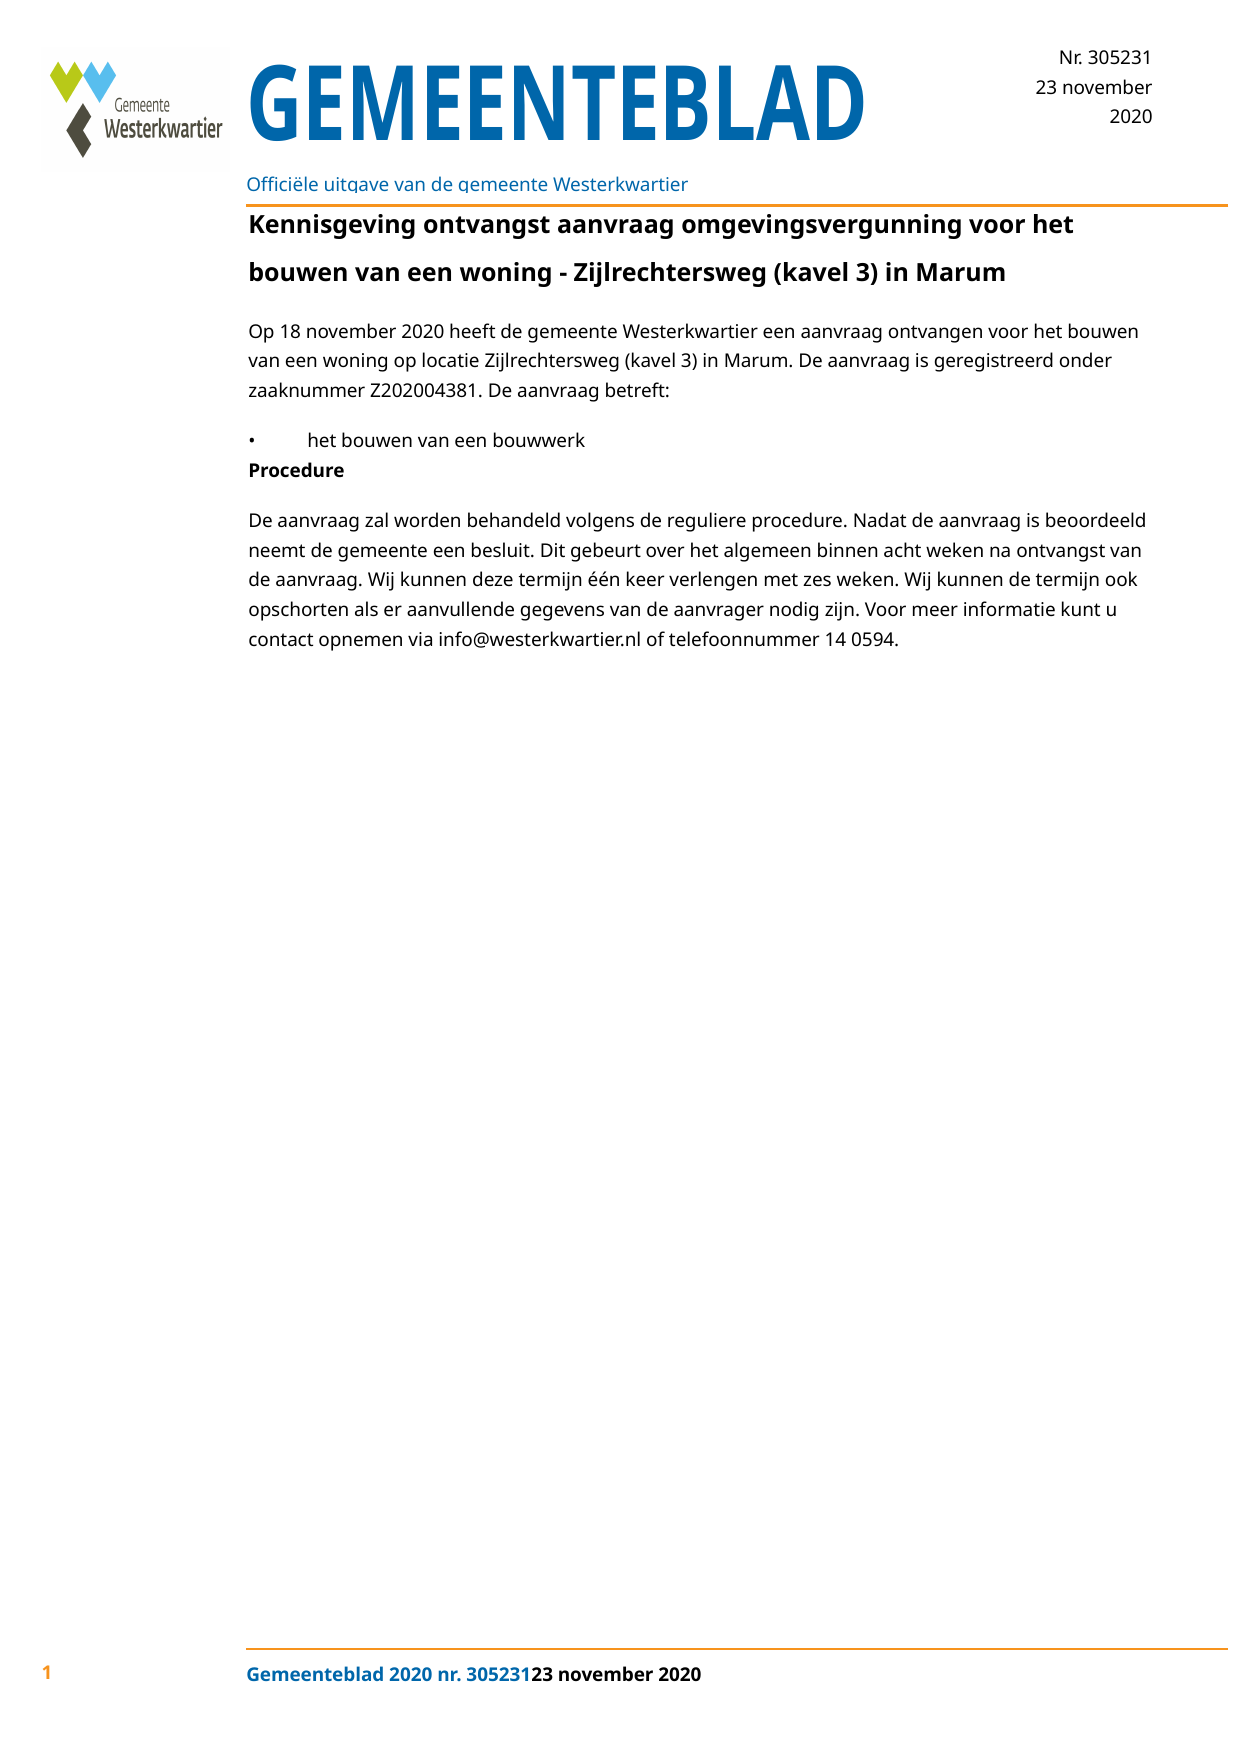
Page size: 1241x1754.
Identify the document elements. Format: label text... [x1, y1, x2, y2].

picture [41, 47, 231, 172]
text Kennisgeving ontvangst aanvraag omgevingsvergunning voor het bouwen van een woning - Zijlrechtersweg (kavel 3) in Marum [248, 207, 1152, 288]
text Procedure [248, 457, 1152, 483]
list het bouwen van een bouwwerk [248, 427, 1152, 453]
text De aanvraag zal worden behandeld volgens de reguliere procedure. Nadat de aanvraag is beoordeeld neemt de gemeente een besluit. Dit gebeurt over het algemeen binnen acht weken na ontvangst van de aanvraag. Wij kunnen deze termijn één keer verlengen met zes weken. Wij kunnen de termijn ook opschorten als er aanvullende gegevens van de aanvrager nodig zijn. Voor meer informatie kunt u contact opnemen via info@westerkwartier.nl of telefoonnummer 14 0594. [248, 507, 1152, 652]
text Op 18 november 2020 heeft de gemeente Westerkwartier een aanvraag ontvangen voor het bouwen van een woning op locatie Zijlrechtersweg (kavel 3) in Marum. De aanvraag is geregistreerd onder zaaknummer Z202004381. De aanvraag betreft: [248, 318, 1152, 403]
